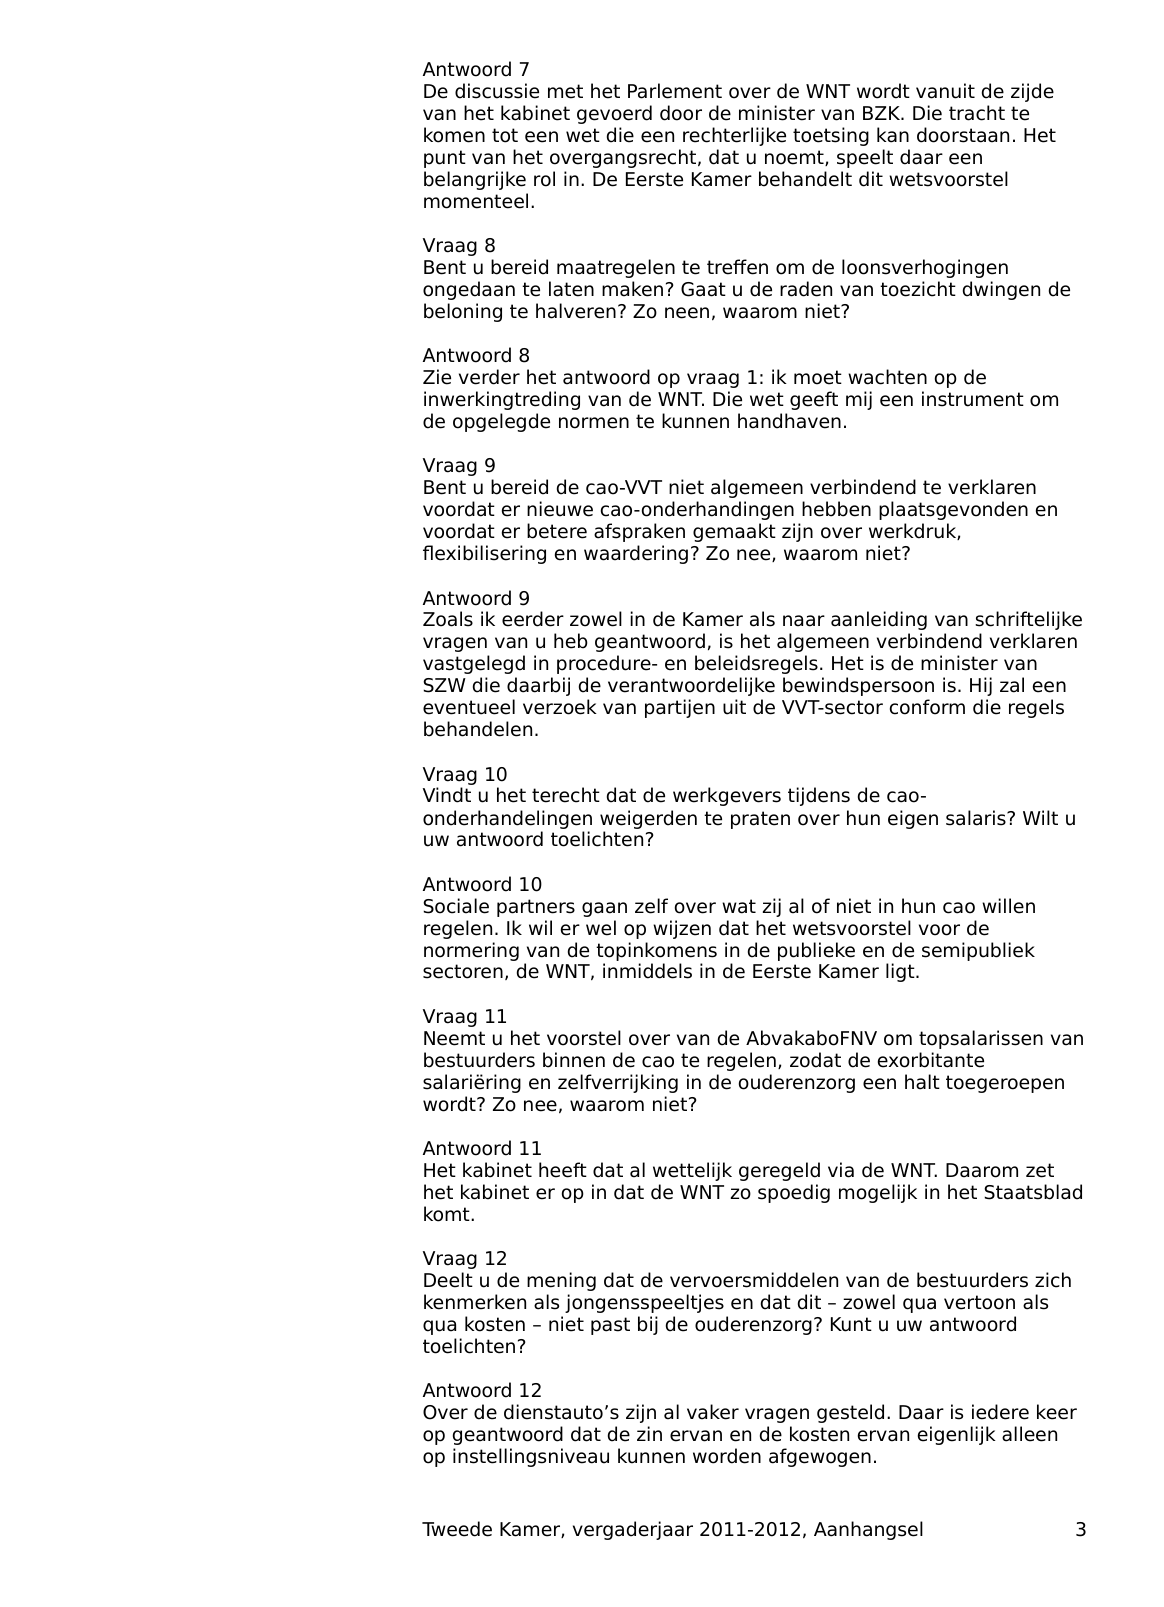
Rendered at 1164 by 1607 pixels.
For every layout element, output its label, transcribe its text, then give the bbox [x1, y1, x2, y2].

text Neemt u het voorstel over van de AbvakaboFNV om topsalarissen van bestuurders binnen de cao te regelen, zodat de exorbitante salariëring en zelfverrijking in de ouderenzorg een halt toegeroepen wordt? Zo nee, waarom niet? [422, 1028, 1087, 1116]
text Bent u bereid maatregelen te treffen om de loonsverhogingen ongedaan te laten maken? Gaat u de raden van toezicht dwingen de beloning te halveren? Zo neen, waarom niet? [422, 257, 1087, 323]
text Bent u bereid de cao-VVT niet algemeen verbindend te verklaren voordat er nieuwe cao-onderhandingen hebben plaatsgevonden en voordat er betere afspraken gemaakt zijn over werkdruk, flexibilisering en waardering? Zo nee, waarom niet? [422, 477, 1087, 565]
text Sociale partners gaan zelf over wat zij al of niet in hun cao willen regelen. Ik wil er wel op wijzen dat het wetsvoorstel voor de normering van de topinkomens in de publieke en de semipubliek sectoren, de WNT, inmiddels in de Eerste Kamer ligt. [422, 896, 1087, 983]
text Vraag 10 [422, 763, 1087, 785]
text Het kabinet heeft dat al wettelijk geregeld via de WNT. Daarom zet het kabinet er op in dat de WNT zo spoedig mogelijk in het Staatsblad komt. [422, 1160, 1087, 1226]
text Deelt u de mening dat de vervoersmiddelen van de bestuurders zich kenmerken als jongensspeeltjes en dat dit – zowel qua vertoon als qua kosten – niet past bij de ouderenzorg? Kunt u uw antwoord toelichten? [422, 1270, 1087, 1358]
text Antwoord 7 [422, 59, 1087, 81]
text Vraag 9 [422, 455, 1087, 477]
text Vraag 11 [422, 1006, 1087, 1028]
text De discussie met het Parlement over de WNT wordt vanuit de zijde van het kabinet gevoerd door de minister van BZK. Die tracht te komen tot een wet die een rechterlijke toetsing kan doorstaan. Het punt van het overgangsrecht, dat u noemt, speelt daar een belangrijke rol in. De Eerste Kamer behandelt dit wetsvoorstel momenteel. [422, 81, 1087, 213]
text Antwoord 11 [422, 1138, 1087, 1160]
text Antwoord 9 [422, 587, 1087, 609]
text Antwoord 10 [422, 873, 1087, 896]
text Antwoord 8 [422, 345, 1087, 367]
text Vraag 12 [422, 1248, 1087, 1270]
text Zie verder het antwoord op vraag 1: ik moet wachten op de inwerkingtreding van de WNT. Die wet geeft mij een instrument om de opgelegde normen te kunnen handhaven. [422, 367, 1087, 433]
text Over de dienstauto’s zijn al vaker vragen gesteld. Daar is iedere keer op geantwoord dat de zin ervan en de kosten ervan eigenlijk alleen op instellingsniveau kunnen worden afgewogen. [422, 1402, 1087, 1468]
text Vraag 8 [422, 235, 1087, 257]
text Zoals ik eerder zowel in de Kamer als naar aanleiding van schriftelijke vragen van u heb geantwoord, is het algemeen verbindend verklaren vastgelegd in procedure- en beleidsregels. Het is de minister van SZW die daarbij de verantwoordelijke bewindspersoon is. Hij zal een eventueel verzoek van partijen uit de VVT-sector conform die regels behandelen. [422, 609, 1087, 741]
text Antwoord 12 [422, 1380, 1087, 1402]
text Vindt u het terecht dat de werkgevers tijdens de cao-onderhandelingen weigerden te praten over hun eigen salaris? Wilt u uw antwoord toelichten? [422, 785, 1087, 851]
